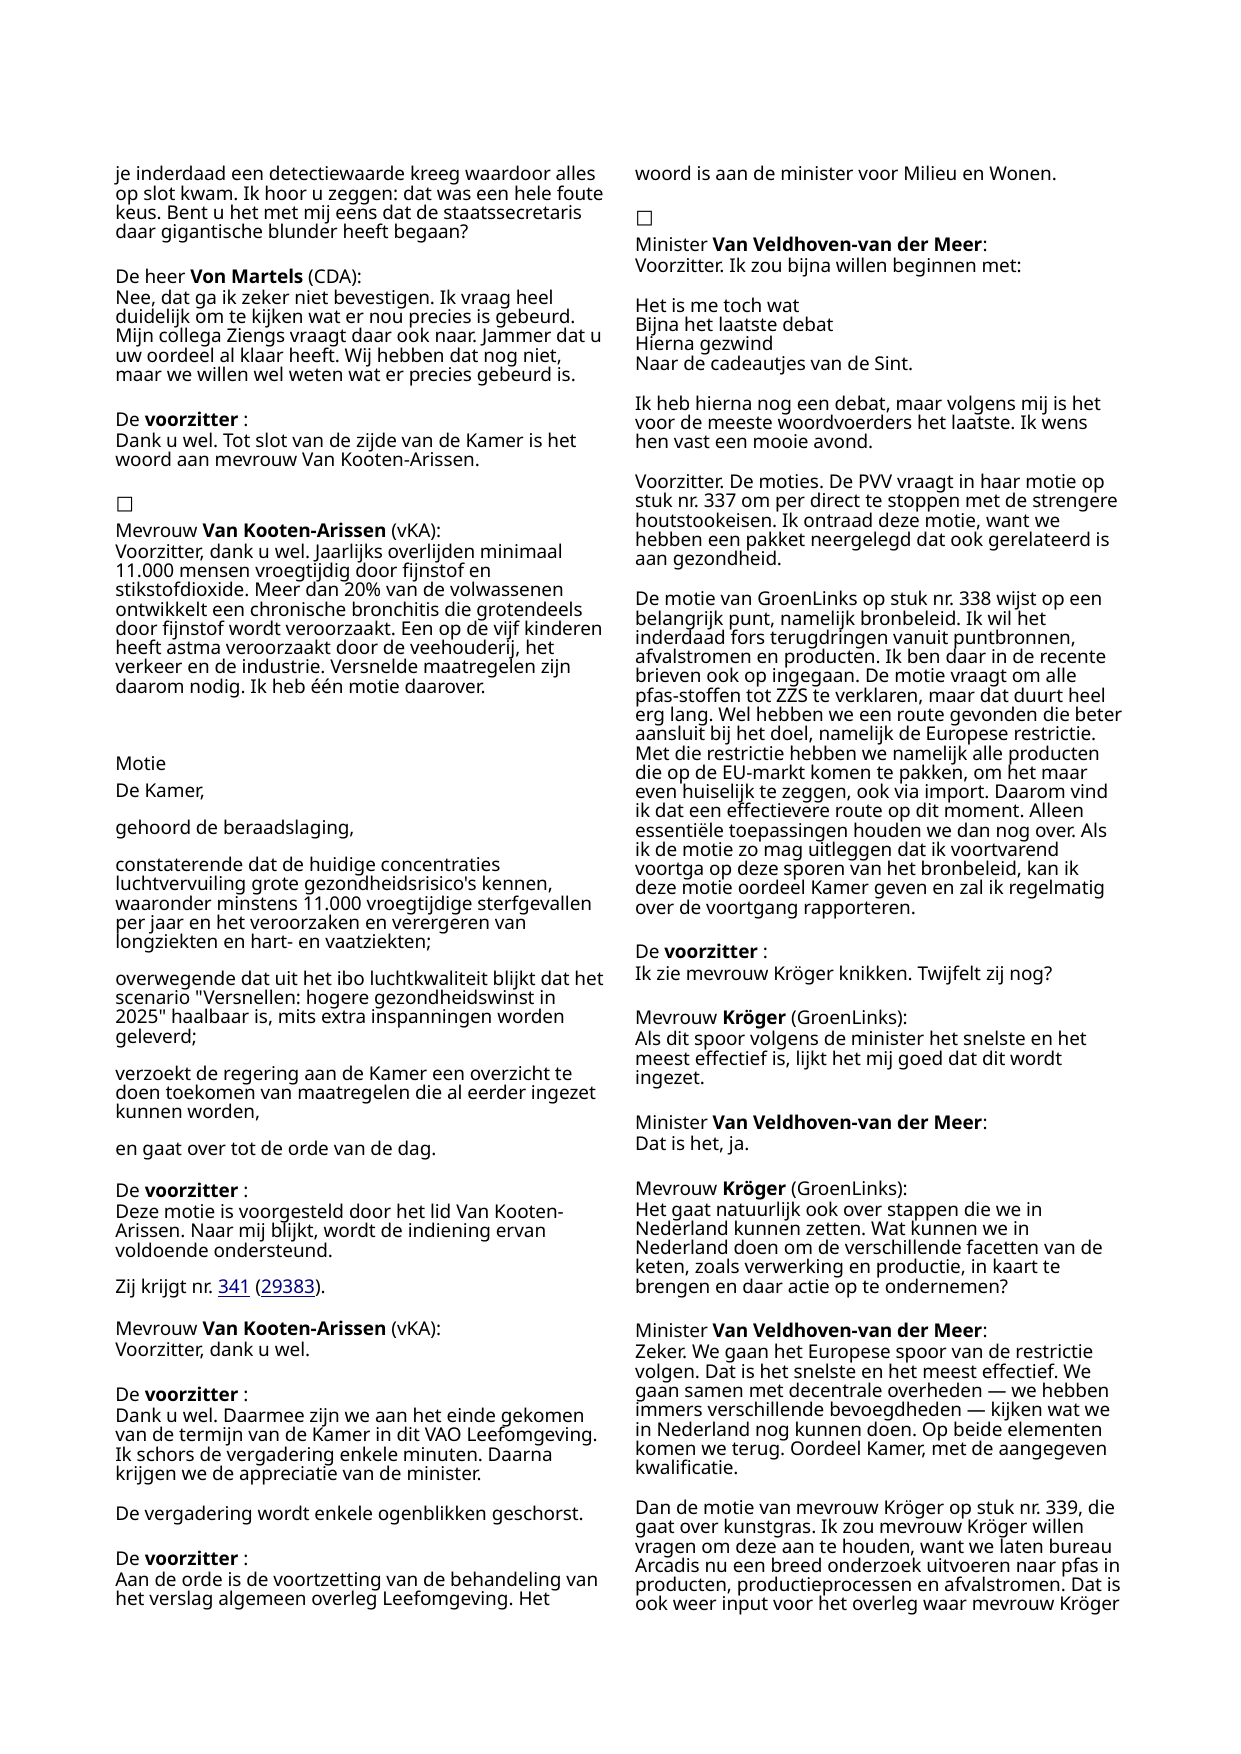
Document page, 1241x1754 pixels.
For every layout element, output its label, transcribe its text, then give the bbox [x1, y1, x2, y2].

text De Kamer, [115, 782, 605, 801]
text De vergadering wordt enkele ogenblikken geschorst. [115, 1505, 605, 1524]
text constaterende dat de huidige concentraties luchtvervuiling grote gezondheidsrisico's kennen, waaronder minstens 11.000 vroegtijdige sterfgevallen per jaar en het veroorzaken en verergeren van longziekten en hart- en vaatziekten; [115, 856, 605, 952]
text Dank u wel. Daarmee zijn we aan het einde gekomen van de termijn van de Kamer in dit VAO Leefomgeving. Ik schors de vergadering enkele minuten. Daarna krijgen we de appreciatie van de minister. [115, 1407, 605, 1484]
text Voorzitter. De moties. De PVV vraagt in haar motie op stuk nr. 337 om per direct te stoppen met de strengere houtstookeisen. Ik ontraad deze motie, want we hebben een pakket neergelegd dat ook gerelateerd is aan gezondheid. [635, 473, 1125, 569]
text Ik zie mevrouw Kröger knikken. Twijfelt zij nog? [635, 964, 1125, 984]
text Als dit spoor volgens de minister het snelste en het meest effectief is, lijkt het mij goed dat dit wordt ingezet. [635, 1030, 1125, 1088]
text De voorzitter : [115, 1177, 605, 1203]
text Mevrouw Van Kooten-Arissen (vKA): [115, 517, 605, 543]
text Minister Van Veldhoven-van der Meer: [635, 231, 1125, 257]
text je inderdaad een detectiewaarde kreeg waardoor alles op slot kwam. Ik hoor u zeggen: dat was een hele foute keus. Bent u het met mij eens dat de staatssecretaris daar gigantische blunder heeft begaan? [115, 165, 605, 242]
text ⬜ [635, 205, 1125, 231]
text Mevrouw Van Kooten-Arissen (vKA): [115, 1316, 605, 1341]
text De voorzitter : [115, 1381, 605, 1407]
text Ik heb hierna nog een debat, maar volgens mij is het voor de meeste woordvoerders het laatste. Ik wens hen vast een mooie avond. [635, 395, 1125, 452]
text Nee, dat ga ik zeker niet bevestigen. Ik vraag heel duidelijk om te kijken wat er nou precies is gebeurd. Mijn collega Ziengs vraagt daar ook naar. Jammer dat u uw oordeel al klaar heeft. Wij hebben dat nog niet, maar we willen wel weten wat er precies gebeurd is. [115, 289, 605, 385]
text gehoord de beraadslaging, [115, 819, 605, 838]
text Voorzitter. Ik zou bijna willen beginnen met: [635, 257, 1125, 276]
text Bijna het laatste debat [635, 316, 1125, 335]
text Minister Van Veldhoven-van der Meer: [635, 1109, 1125, 1135]
text Dan de motie van mevrouw Kröger op stuk nr. 339, die gaat over kunstgras. Ik zou mevrouw Kröger willen vragen om deze aan te houden, want we laten bureau Arcadis nu een breed onderzoek uitvoeren naar pfas in producten, productieprocessen en afvalstromen. Dat is ook weer input voor het overleg waar mevrouw Kröger [635, 1499, 1125, 1615]
text Het gaat natuurlijk ook over stappen die we in Nederland kunnen zetten. Wat kunnen we in Nederland doen om de verschillende facetten van de keten, zoals verwerking en productie, in kaart te brengen en daar actie op te ondernemen? [635, 1201, 1125, 1297]
text Naar de cadeautjes van de Sint. [635, 355, 1125, 374]
text Motie [115, 750, 605, 776]
text De voorzitter : [115, 1545, 605, 1571]
text woord is aan de minister voor Milieu en Wonen. [635, 165, 1125, 184]
text Minister Van Veldhoven-van der Meer: [635, 1318, 1125, 1343]
text Deze motie is voorgesteld door het lid Van Kooten-Arissen. Naar mij blijkt, wordt de indiening ervan voldoende ondersteund. [115, 1203, 605, 1261]
text De heer Von Martels (CDA): [115, 263, 605, 289]
text Mevrouw Kröger (GroenLinks): [635, 1175, 1125, 1201]
text Zeker. We gaan het Europese spoor van de restrictie volgen. Dat is het snelste en het meest effectief. We gaan samen met decentrale overheden — we hebben immers verschillende bevoegdheden — kijken wat we in Nederland nog kunnen doen. Op beide elementen komen we terug. Oordeel Kamer, met de aangegeven kwalificatie. [635, 1343, 1125, 1478]
text De motie van GroenLinks op stuk nr. 338 wijst op een belangrijk punt, namelijk bronbeleid. Ik wil het inderdaad fors terugdringen vanuit puntbronnen, afvalstromen en producten. Ik ben daar in de recente brieven ook op ingegaan. De motie vraagt om alle pfas-stoffen tot ZZS te verklaren, maar dat duurt heel erg lang. Wel hebben we een route gevonden die beter aansluit bij het doel, namelijk de Europese restrictie. Met die restrictie hebben we namelijk alle producten die op de EU-markt komen te pakken, om het maar even huiselijk te zeggen, ook via import. Daarom vind ik dat een effectievere route op dit moment. Alleen essentiële toepassingen houden we dan nog over. Als ik de motie zo mag uitleggen dat ik voortvarend voortga op deze sporen van het bronbeleid, kan ik deze motie oordeel Kamer geven en zal ik regelmatig over de voortgang rapporteren. [635, 590, 1125, 918]
text De voorzitter : [115, 406, 605, 432]
text Aan de orde is de voortzetting van de behandeling van het verslag algemeen overleg Leefomgeving. Het [115, 1571, 605, 1609]
text Voorzitter, dank u wel. Jaarlijks overlijden minimaal 11.000 mensen vroegtijdig door fijnstof en stikstofdioxide. Meer dan 20% van de volwassenen ontwikkelt een chronische bronchitis die grotendeels door fijnstof wordt veroorzaakt. Een op de vijf kinderen heeft astma veroorzaakt door de veehouderij, het verkeer en de industrie. Versnelde maatregelen zijn daarom nodig. Ik heb één motie daarover. [115, 543, 605, 697]
text overwegende dat uit het ibo luchtkwaliteit blijkt dat het scenario "Versnellen: hogere gezondheidswinst in 2025" haalbaar is, mits extra inspanningen worden geleverd; [115, 970, 605, 1047]
text en gaat over tot de orde van de dag. [115, 1140, 605, 1159]
text ⬜ [115, 491, 605, 517]
text Hierna gezwind [635, 335, 1125, 355]
text verzoekt de regering aan de Kamer een overzicht te doen toekomen van maatregelen die al eerder ingezet kunnen worden, [115, 1065, 605, 1123]
text Mevrouw Kröger (GroenLinks): [635, 1004, 1125, 1030]
text Het is me toch wat [635, 297, 1125, 316]
text De voorzitter : [635, 939, 1125, 964]
text Dat is het, ja. [635, 1135, 1125, 1154]
text Dank u wel. Tot slot van de zijde van de Kamer is het woord aan mevrouw Van Kooten-Arissen. [115, 432, 605, 470]
text Voorzitter, dank u wel. [115, 1341, 605, 1361]
text Zij krijgt nr. 341 (29383). [115, 1278, 605, 1298]
